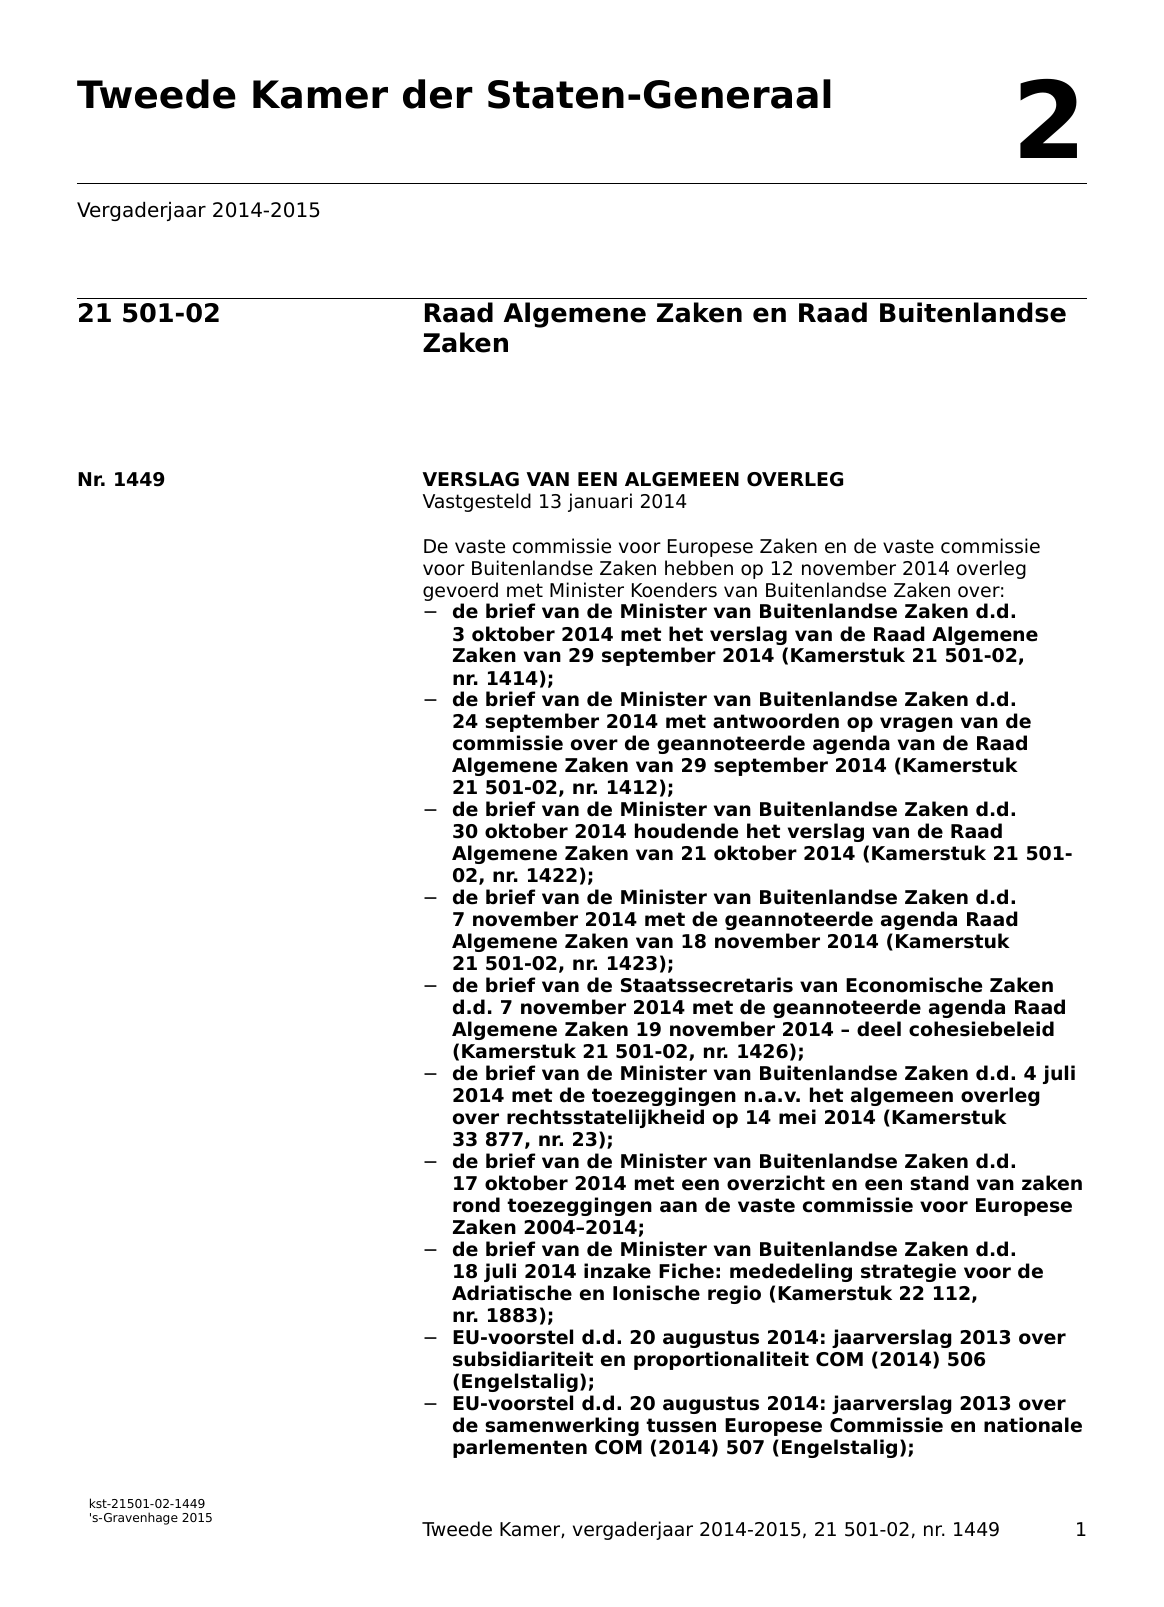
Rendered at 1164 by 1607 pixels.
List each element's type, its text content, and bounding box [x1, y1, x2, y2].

text − de brief van de Minister van Buitenlandse Zaken d.d. 17 oktober 2014 met een overzicht en een stand van zaken rond toezeggingen aan de vaste commissie voor Europese Zaken 2004–2014; [422, 1151, 1087, 1239]
table_cell Vergaderjaar 2014-2015 [77, 184, 1087, 298]
text − de brief van de Minister van Buitenlandse Zaken d.d. 24 september 2014 met antwoorden op vragen van de commissie over de geannoteerde agenda van de Raad Algemene Zaken van 29 september 2014 (Kamerstuk 21 501-02, nr. 1412); [422, 689, 1087, 799]
text − de brief van de Minister van Buitenlandse Zaken d.d. 3 oktober 2014 met het verslag van de Raad Algemene Zaken van 29 september 2014 (Kamerstuk 21 501-02, nr. 1414); [422, 601, 1087, 689]
text − de brief van de Staatssecretaris van Economische Zaken d.d. 7 november 2014 met de geannoteerde agenda Raad Algemene Zaken 19 november 2014 – deel cohesiebeleid (Kamerstuk 21 501-02, nr. 1426); [422, 975, 1087, 1063]
text kst-21501-02-1449 [88, 1497, 323, 1511]
subtitle 21 501-02 Raad Algemene Zaken en Raad Buitenlandse Zaken [77, 299, 1087, 358]
table_header Tweede Kamer der Staten-Generaal [77, 59, 886, 183]
table_header 2 [886, 59, 1087, 183]
text − EU-voorstel d.d. 20 augustus 2014: jaarverslag 2013 over subsidiariteit en proportionaliteit COM (2014) 506 (Engelstalig); [422, 1327, 1087, 1393]
text − de brief van de Minister van Buitenlandse Zaken d.d. 18 juli 2014 inzake Fiche: mededeling strategie voor de Adriatische en Ionische regio (Kamerstuk 22 112, nr. 1883); [422, 1239, 1087, 1327]
text Vastgesteld 13 januari 2014 [422, 491, 1087, 513]
text − de brief van de Minister van Buitenlandse Zaken d.d. 4 juli 2014 met de toezeggingen n.a.v. het algemeen overleg over rechtsstatelijkheid op 14 mei 2014 (Kamerstuk 33 877, nr. 23); [422, 1063, 1087, 1151]
text 's-Gravenhage 2015 [88, 1511, 323, 1525]
text − de brief van de Minister van Buitenlandse Zaken d.d. 7 november 2014 met de geannoteerde agenda Raad Algemene Zaken van 18 november 2014 (Kamerstuk 21 501-02, nr. 1423); [422, 887, 1087, 975]
text − de brief van de Minister van Buitenlandse Zaken d.d. 30 oktober 2014 houdende het verslag van de Raad Algemene Zaken van 21 oktober 2014 (Kamerstuk 21 501-02, nr. 1422); [422, 799, 1087, 887]
text − EU-voorstel d.d. 20 augustus 2014: jaarverslag 2013 over de samenwerking tussen Europese Commissie en nationale parlementen COM (2014) 507 (Engelstalig); [422, 1393, 1087, 1459]
text De vaste commissie voor Europese Zaken en de vaste commissie voor Buitenlandse Zaken hebben op 12 november 2014 overleg gevoerd met Minister Koenders van Buitenlandse Zaken over: [422, 536, 1087, 601]
subtitle Nr. 1449 VERSLAG VAN EEN ALGEMEEN OVERLEG [77, 469, 1087, 491]
